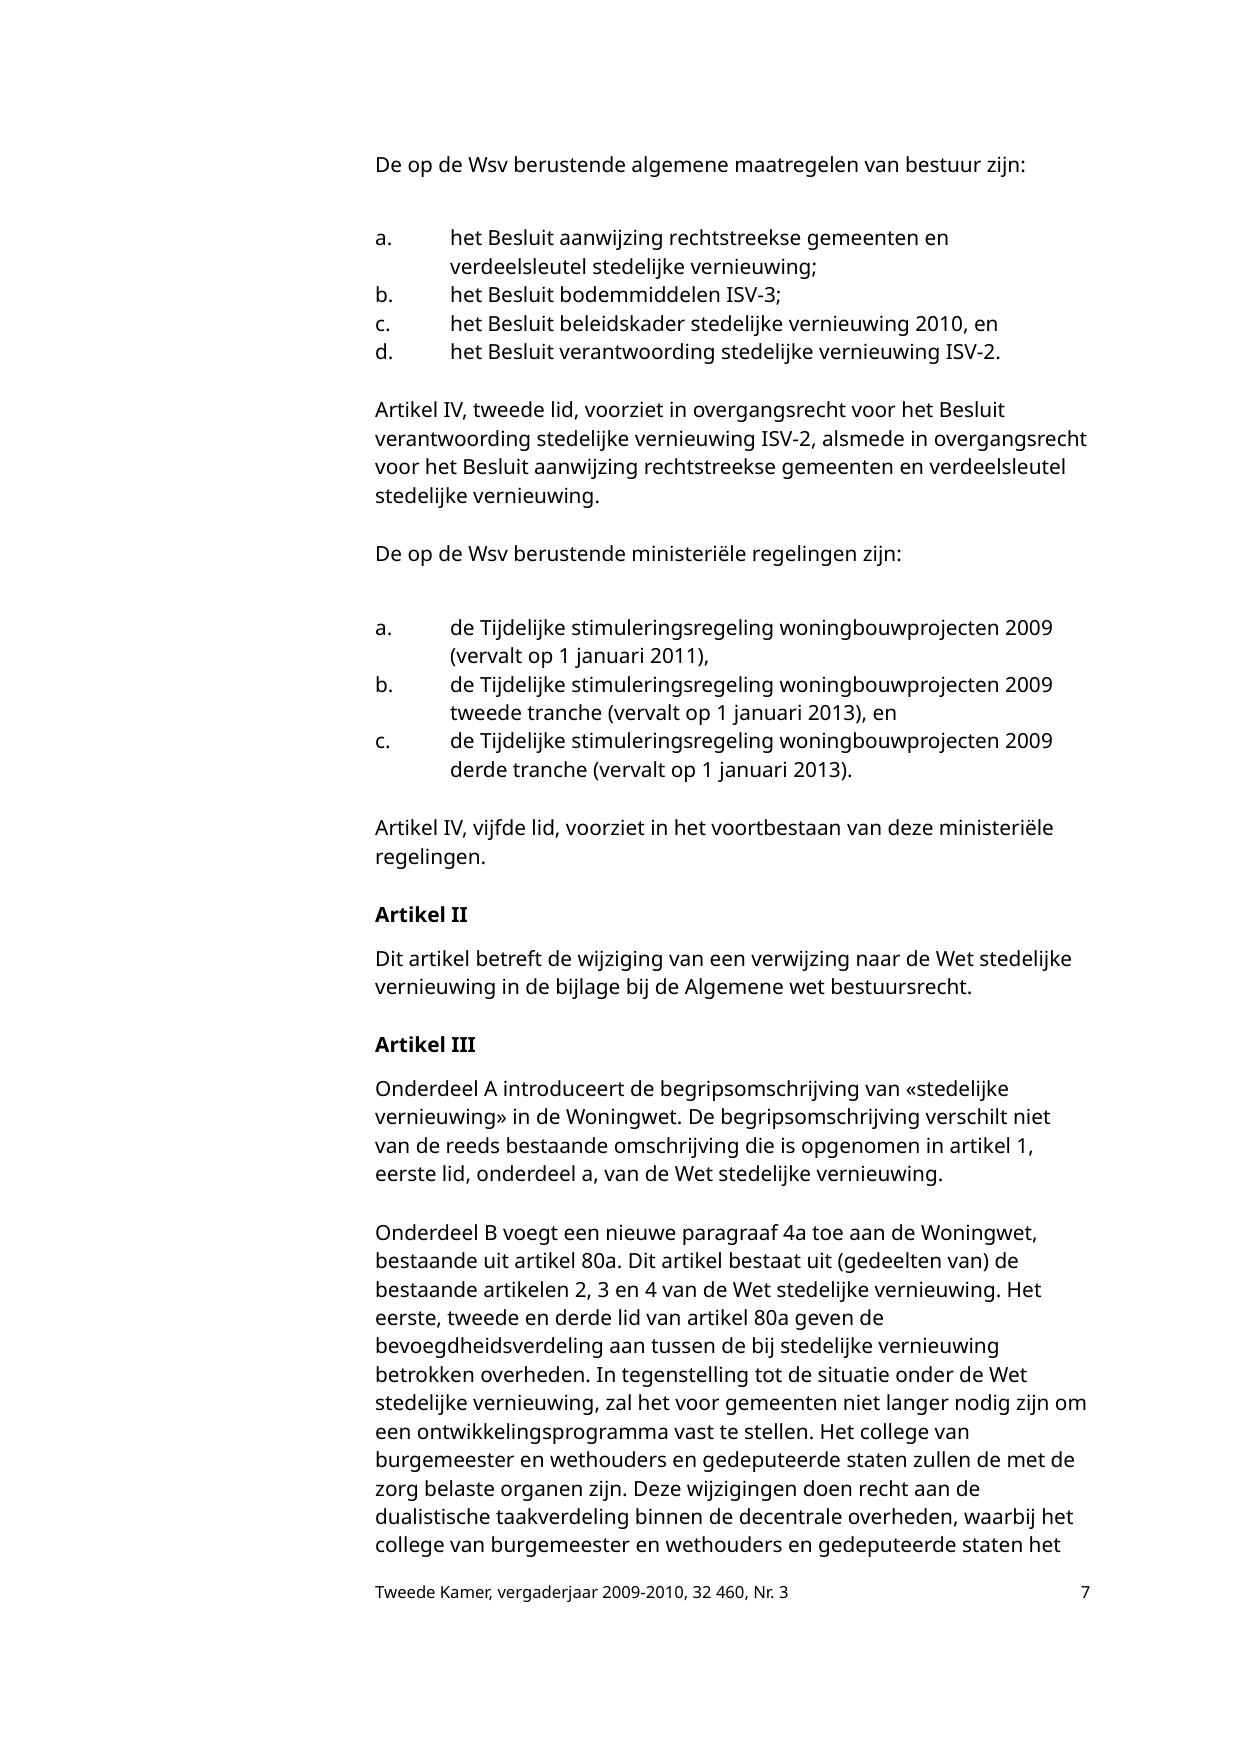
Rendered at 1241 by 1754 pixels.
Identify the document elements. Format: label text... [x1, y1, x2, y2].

list het Besluit verantwoording stedelijke vernieuwing ISV-2. [375, 337, 1090, 366]
text Onderdeel A introduceert de begripsomschrijving van «stedelijke vernieuwing» in de Woningwet. De begripsomschrijving verschilt niet van de reeds bestaande omschrijving die is opgenomen in artikel 1, eerste lid, onderdeel a, van de Wet stedelijke vernieuwing. [375, 1074, 1090, 1188]
text Artikel III [375, 1031, 1090, 1059]
text Onderdeel B voegt een nieuwe paragraaf 4a toe aan de Woningwet, bestaande uit artikel 80a. Dit artikel bestaat uit (gedeelten van) de bestaande artikelen 2, 3 en 4 van de Wet stedelijke vernieuwing. Het eerste, tweede en derde lid van artikel 80a geven de bevoegdheidsverdeling aan tussen de bij stedelijke vernieuwing betrokken overheden. In tegenstelling tot de situatie onder de Wet stedelijke vernieuwing, zal het voor gemeenten niet langer nodig zijn om een ontwikkelingsprogramma vast te stellen. Het college van burgemeester en wethouders en gedeputeerde staten zullen de met de zorg belaste organen zijn. Deze wijzigingen doen recht aan de dualistische taakverdeling binnen de decentrale overheden, waarbij het college van burgemeester en wethouders en gedeputeerde staten het [375, 1218, 1090, 1559]
list de Tijdelijke stimuleringsregeling woningbouwprojecten 2009 tweede tranche (vervalt op 1 januari 2013), en [375, 670, 1090, 727]
text Artikel IV, vijfde lid, voorziet in het voortbestaan van deze ministeriële regelingen. [375, 813, 1090, 870]
text Dit artikel betreft de wijziging van een verwijzing naar de Wet stedelijke vernieuwing in de bijlage bij de Algemene wet bestuursrecht. [375, 944, 1090, 1001]
list de Tijdelijke stimuleringsregeling woningbouwprojecten 2009 (vervalt op 1 januari 2011), [375, 613, 1090, 670]
list het Besluit aanwijzing rechtstreekse gemeenten en verdeelsleutel stedelijke vernieuwing; [375, 223, 1090, 280]
list de Tijdelijke stimuleringsregeling woningbouwprojecten 2009 derde tranche (vervalt op 1 januari 2013). [375, 727, 1090, 783]
list het Besluit bodemmiddelen ISV-3; [375, 280, 1090, 309]
text Artikel IV, tweede lid, voorziet in overgangsrecht voor het Besluit verantwoording stedelijke vernieuwing ISV-2, alsmede in overgangsrecht voor het Besluit aanwijzing rechtstreekse gemeenten en verdeelsleutel stedelijke vernieuwing. [375, 396, 1090, 509]
text De op de Wsv berustende ministeriële regelingen zijn: [375, 539, 1090, 568]
text Artikel II [375, 900, 1090, 929]
list het Besluit beleidskader stedelijke vernieuwing 2010, en [375, 309, 1090, 337]
text De op de Wsv berustende algemene maatregelen van bestuur zijn: [375, 150, 1090, 178]
